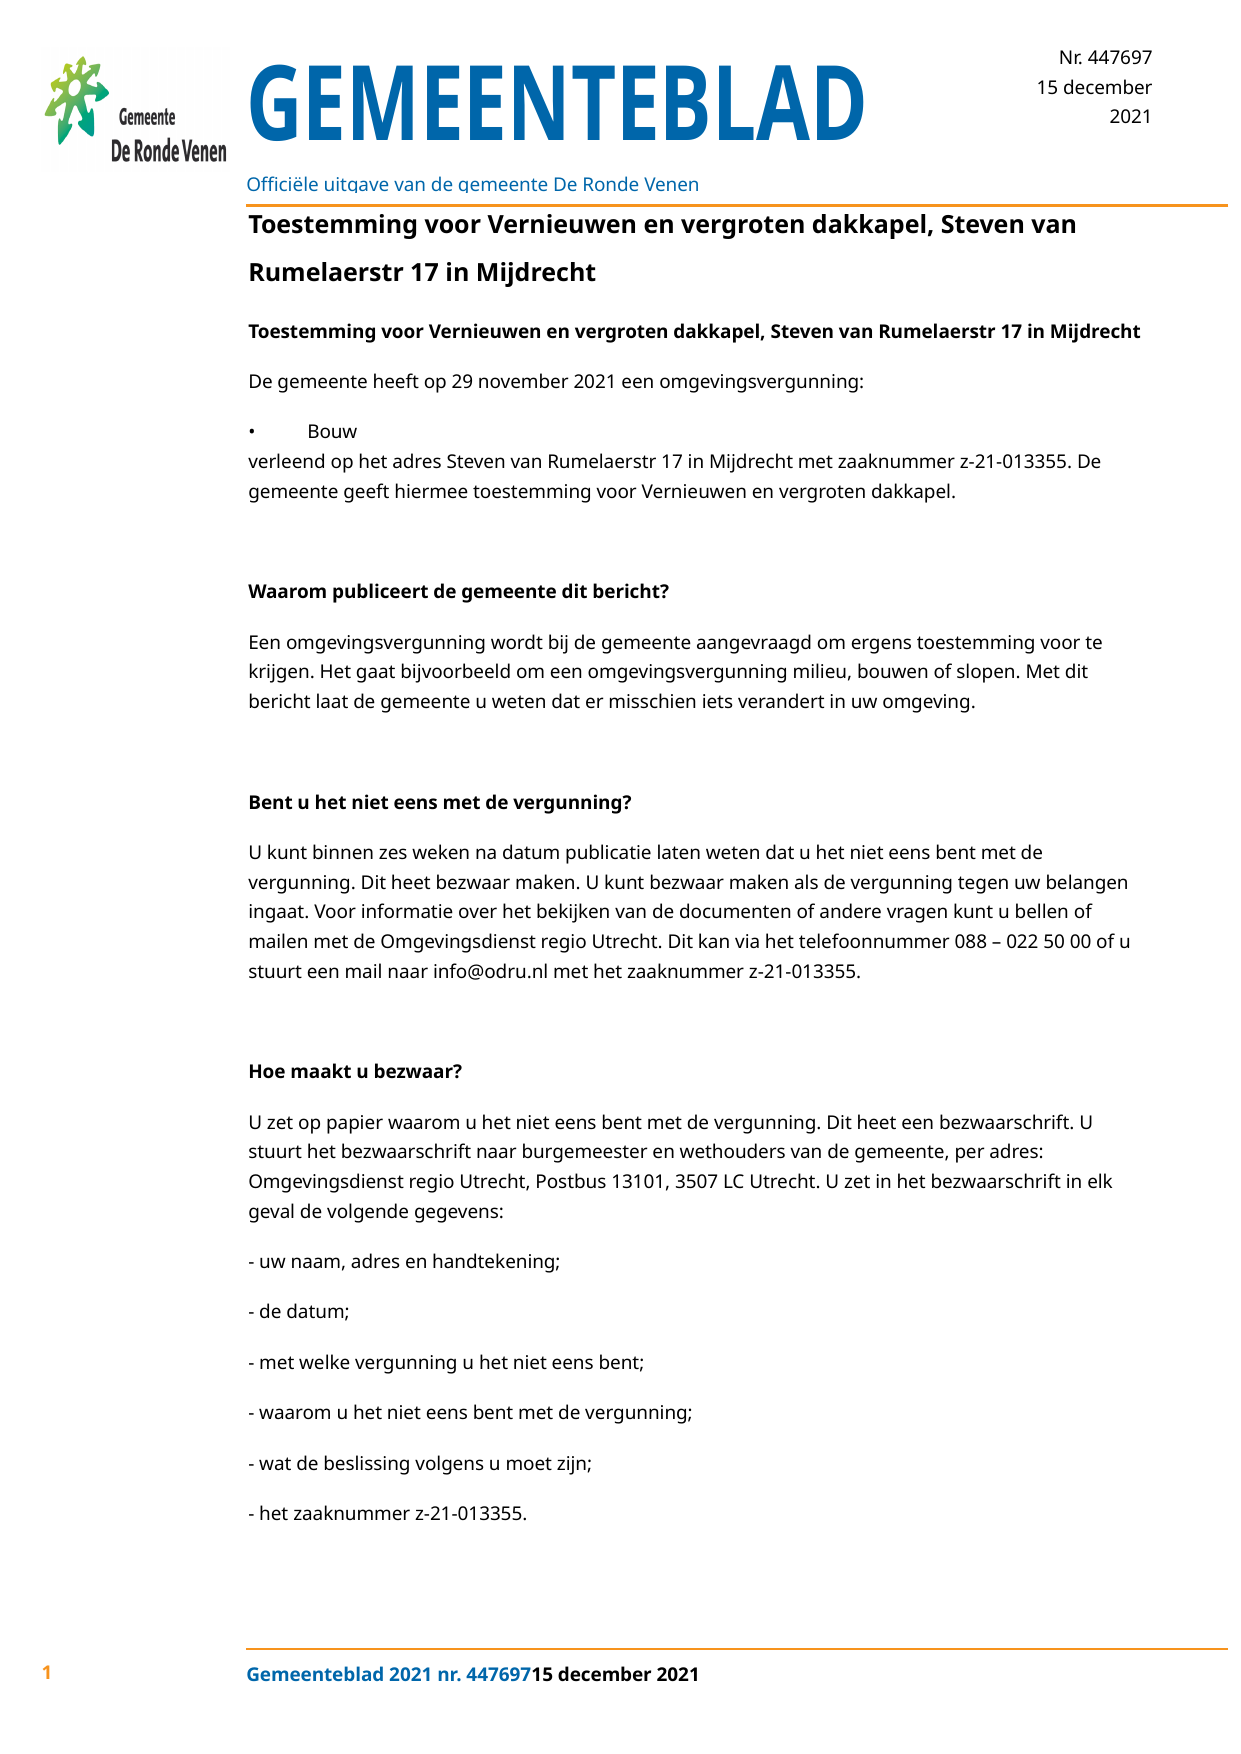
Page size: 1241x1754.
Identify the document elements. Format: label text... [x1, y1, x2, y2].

text Een omgevingsvergunning wordt bij de gemeente aangevraagd om ergens toestemming voor te krijgen. Het gaat bijvoorbeeld om een omgevingsvergunning milieu, bouwen of slopen. Met dit bericht laat de gemeente u weten dat er misschien iets verandert in uw omgeving. [248, 629, 1152, 714]
text Bent u het niet eens met de vergunning? [248, 789, 1152, 815]
text verleend op het adres Steven van Rumelaerstr 17 in Mijdrecht met zaaknummer z-21-013355. De gemeente geeft hiermee toestemming voor Vernieuwen en vergroten dakkapel. [248, 448, 1152, 504]
text - het zaaknummer z-21-013355. [248, 1500, 1152, 1526]
text U kunt binnen zes weken na datum publicatie laten weten dat u het niet eens bent met de vergunning. Dit heet bezwaar maken. U kunt bezwaar maken als de vergunning tegen uw belangen ingaat. Voor informatie over het bekijken van de documenten of andere vragen kunt u bellen of mailen met de Omgevingsdienst regio Utrecht. Dit kan via het telefoonnummer 088 – 022 50 00 of u stuurt een mail naar info@odru.nl met het zaaknummer z-21-013355. [248, 839, 1152, 984]
text U zet op papier waarom u het niet eens bent met de vergunning. Dit heet een bezwaarschrift. U stuurt het bezwaarschrift naar burgemeester en wethouders van de gemeente, per adres: Omgevingsdienst regio Utrecht, Postbus 13101, 3507 LC Utrecht. U zet in het bezwaarschrift in elk geval de volgende gegevens: [248, 1109, 1152, 1224]
text - uw naam, adres en handtekening; [248, 1248, 1152, 1274]
text - de datum; [248, 1299, 1152, 1324]
text - waarom u het niet eens bent met de vergunning; [248, 1399, 1152, 1425]
text - met welke vergunning u het niet eens bent; [248, 1349, 1152, 1375]
text - wat de beslissing volgens u moet zijn; [248, 1450, 1152, 1476]
text Waarom publiceert de gemeente dit bericht? [248, 579, 1152, 604]
text De gemeente heeft op 29 november 2021 een omgevingsvergunning: [248, 368, 1152, 394]
text Toestemming voor Vernieuwen en vergroten dakkapel, Steven van Rumelaerstr 17 in Mijdrecht [248, 207, 1152, 288]
list Bouw [248, 419, 1152, 444]
picture [41, 47, 231, 172]
text Hoe maakt u bezwaar? [248, 1059, 1152, 1084]
text Toestemming voor Vernieuwen en vergroten dakkapel, Steven van Rumelaerstr 17 in Mijdrecht [248, 318, 1152, 344]
